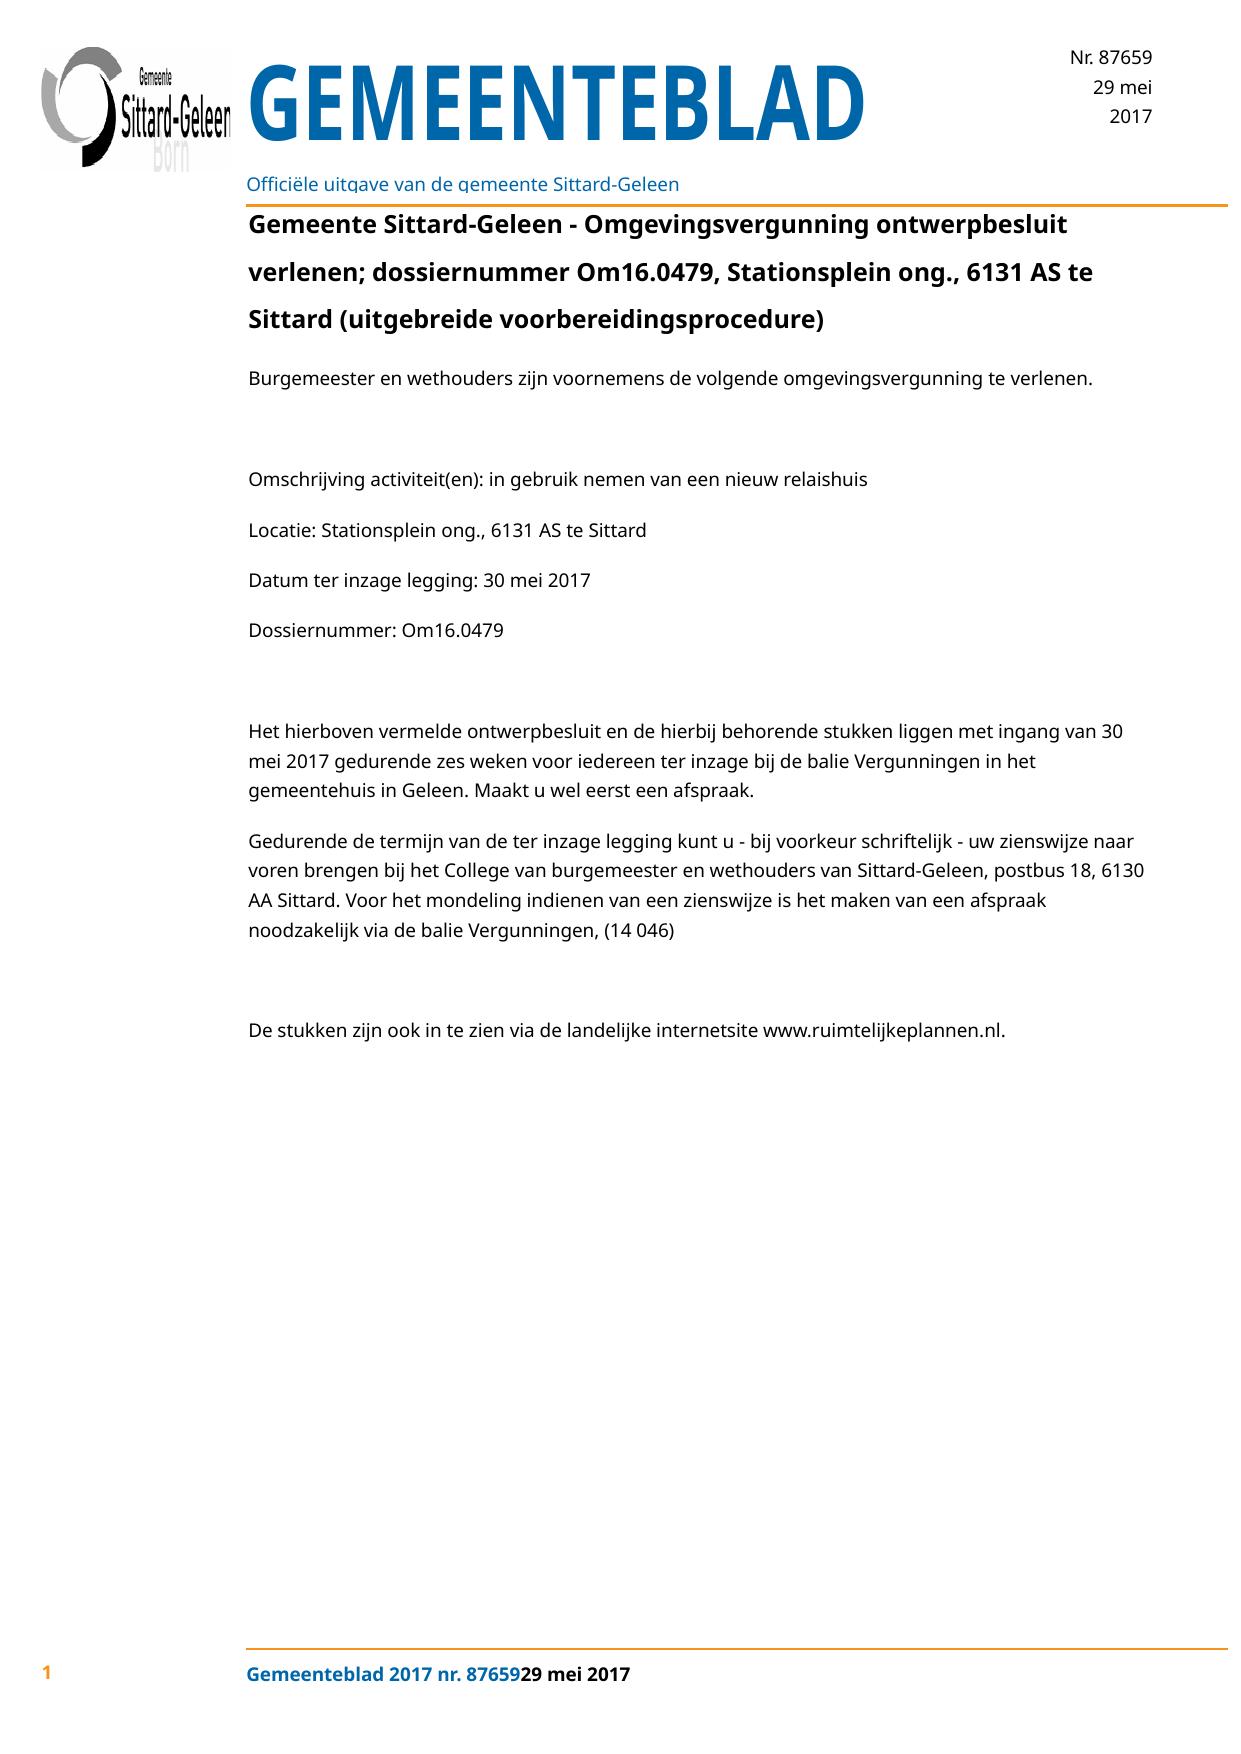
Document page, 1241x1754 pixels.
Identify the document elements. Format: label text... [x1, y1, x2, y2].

text Omschrijving activiteit(en): in gebruik nemen van een nieuw relaishuis [248, 466, 1152, 492]
text Het hierboven vermelde ontwerpbesluit en de hierbij behorende stukken liggen met ingang van 30 mei 2017 gedurende zes weken voor iedereen ter inzage bij de balie Vergunningen in het gemeentehuis in Geleen. Maakt u wel eerst een afspraak. [248, 718, 1152, 803]
text Dossiernummer: Om16.0479 [248, 618, 1152, 643]
text Gemeente Sittard-Geleen - Omgevingsvergunning ontwerpbesluit verlenen; dossiernummer Om16.0479, Stationsplein ong., 6131 AS te Sittard (uitgebreide voorbereidingsprocedure) [248, 207, 1152, 336]
text Gedurende de termijn van de ter inzage legging kunt u - bij voorkeur schriftelijk - uw zienswijze naar voren brengen bij het College van burgemeester en wethouders van Sittard-Geleen, postbus 18, 6130 AA Sittard. Voor het mondeling indienen van een zienswijze is het maken van een afspraak noodzakelijk via de balie Vergunningen, (14 046) [248, 828, 1152, 942]
text De stukken zijn ook in te zien via de landelijke internetsite www.ruimtelijkeplannen.nl. [248, 1018, 1152, 1043]
text Locatie: Stationsplein ong., 6131 AS te Sittard [248, 517, 1152, 542]
picture [41, 47, 231, 172]
text Burgemeester en wethouders zijn voornemens de volgende omgevingsvergunning te verlenen. [248, 366, 1152, 391]
text Datum ter inzage legging: 30 mei 2017 [248, 567, 1152, 593]
